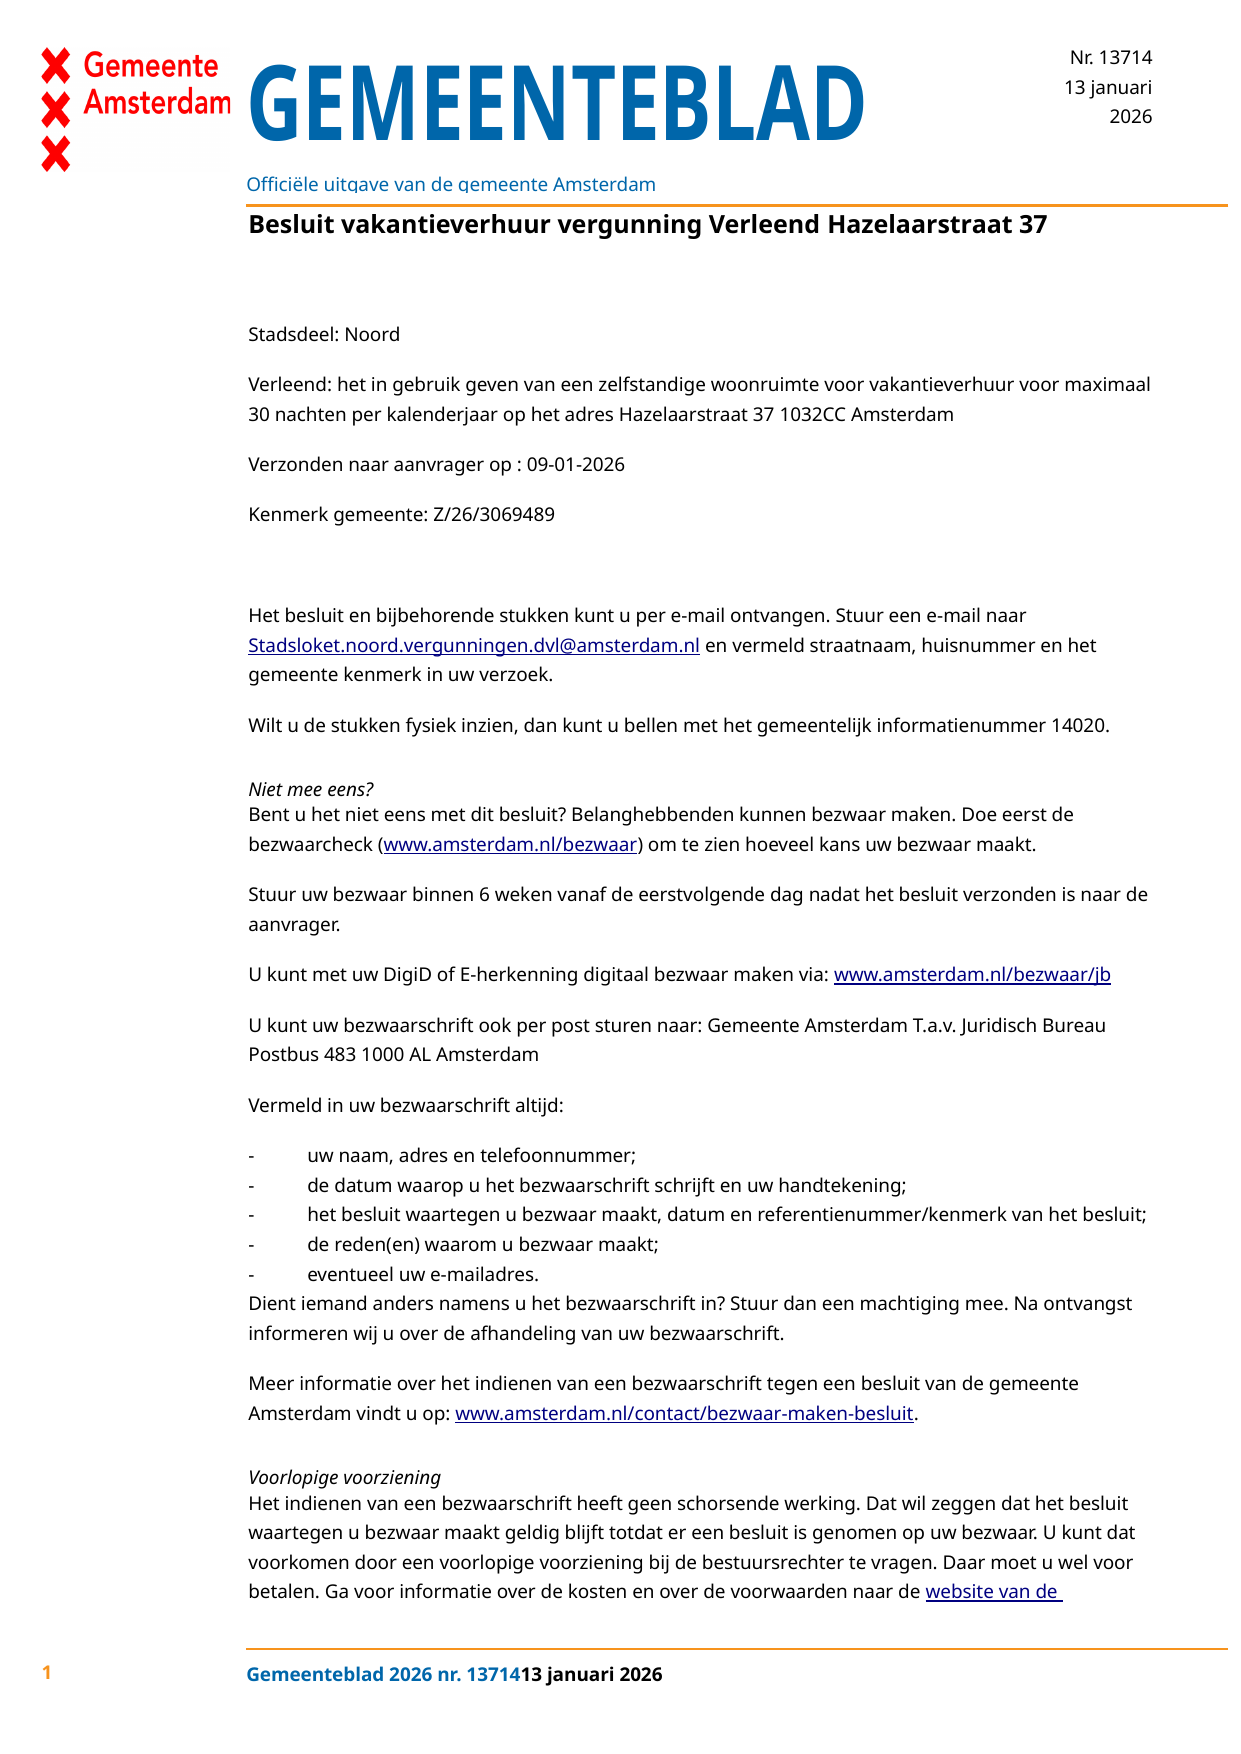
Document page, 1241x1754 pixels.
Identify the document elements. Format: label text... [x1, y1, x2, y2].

text Bent u het niet eens met dit besluit? Belanghebbenden kunnen bezwaar maken. Doe eerst de bezwaarcheck (www.amsterdam.nl/bezwaar) om te zien hoeveel kans uw bezwaar maakt. [248, 802, 1152, 857]
text Vermeld in uw bezwaarschrift altijd: [248, 1092, 1152, 1118]
list het besluit waartegen u bezwaar maakt, datum en referentienummer/kenmerk van het besluit; [248, 1202, 1152, 1227]
text Voorlopige voorziening [248, 1464, 1152, 1490]
text Stuur uw bezwaar binnen 6 weken vanaf de eerstvolgende dag nadat het besluit verzonden is naar de aanvrager. [248, 882, 1152, 937]
text Verleend: het in gebruik geven van een zelfstandige woonruimte voor vakantieverhuur voor maximaal 30 nachten per kalenderjaar op het adres Hazelaarstraat 37 1032CC Amsterdam [248, 371, 1152, 426]
list eventueel uw e-mailadres. [248, 1261, 1152, 1287]
text Stadsdeel: Noord [248, 321, 1152, 346]
list de datum waarop u het bezwaarschrift schrijft en uw handtekening; [248, 1172, 1152, 1198]
text Wilt u de stukken fysiek inzien, dan kunt u bellen met het gemeentelijk informatienummer 14020. [248, 712, 1152, 738]
text U kunt met uw DigiD of E-herkenning digitaal bezwaar maken via: www.amsterdam.nl/bezwaar/jb [248, 962, 1152, 987]
text U kunt uw bezwaarschrift ook per post sturen naar: Gemeente Amsterdam T.a.v. Juridisch Bureau Postbus 483 1000 AL Amsterdam [248, 1012, 1152, 1067]
text Dient iemand anders namens u het bezwaarschrift in? Stuur dan een machtiging mee. Na ontvangst informeren wij u over de afhandeling van uw bezwaarschrift. [248, 1290, 1152, 1346]
text Verzonden naar aanvrager op : 09-01-2026 [248, 451, 1152, 477]
text Kenmerk gemeente: Z/26/3069489 [248, 502, 1152, 527]
text Meer informatie over het indienen van een bezwaarschrift tegen een besluit van de gemeente Amsterdam vindt u op: www.amsterdam.nl/contact/bezwaar-maken-besluit. [248, 1370, 1152, 1426]
list de reden(en) waarom u bezwaar maakt; [248, 1231, 1152, 1257]
text Het besluit en bijbehorende stukken kunt u per e-mail ontvangen. Stuur een e-mail naar Stadsloket.noord.vergunningen.dvl@amsterdam.nl en vermeld straatnaam, huisnummer en het gemeente kenmerk in uw verzoek. [248, 602, 1152, 687]
list uw naam, adres en telefoonnummer; [248, 1142, 1152, 1168]
text Besluit vakantieverhuur vergunning Verleend Hazelaarstraat 37 [248, 207, 1152, 241]
text Niet mee eens? [248, 776, 1152, 802]
text Het indienen van een bezwaarschrift heeft geen schorsende werking. Dat wil zeggen dat het besluit waartegen u bezwaar maakt geldig blijft totdat er een besluit is genomen op uw bezwaar. U kunt dat voorkomen door een voorlopige voorziening bij de bestuursrechter te vragen. Daar moet u wel voor betalen. Ga voor informatie over de kosten en over de voorwaarden naar de website van de [248, 1490, 1152, 1604]
picture [41, 47, 231, 172]
